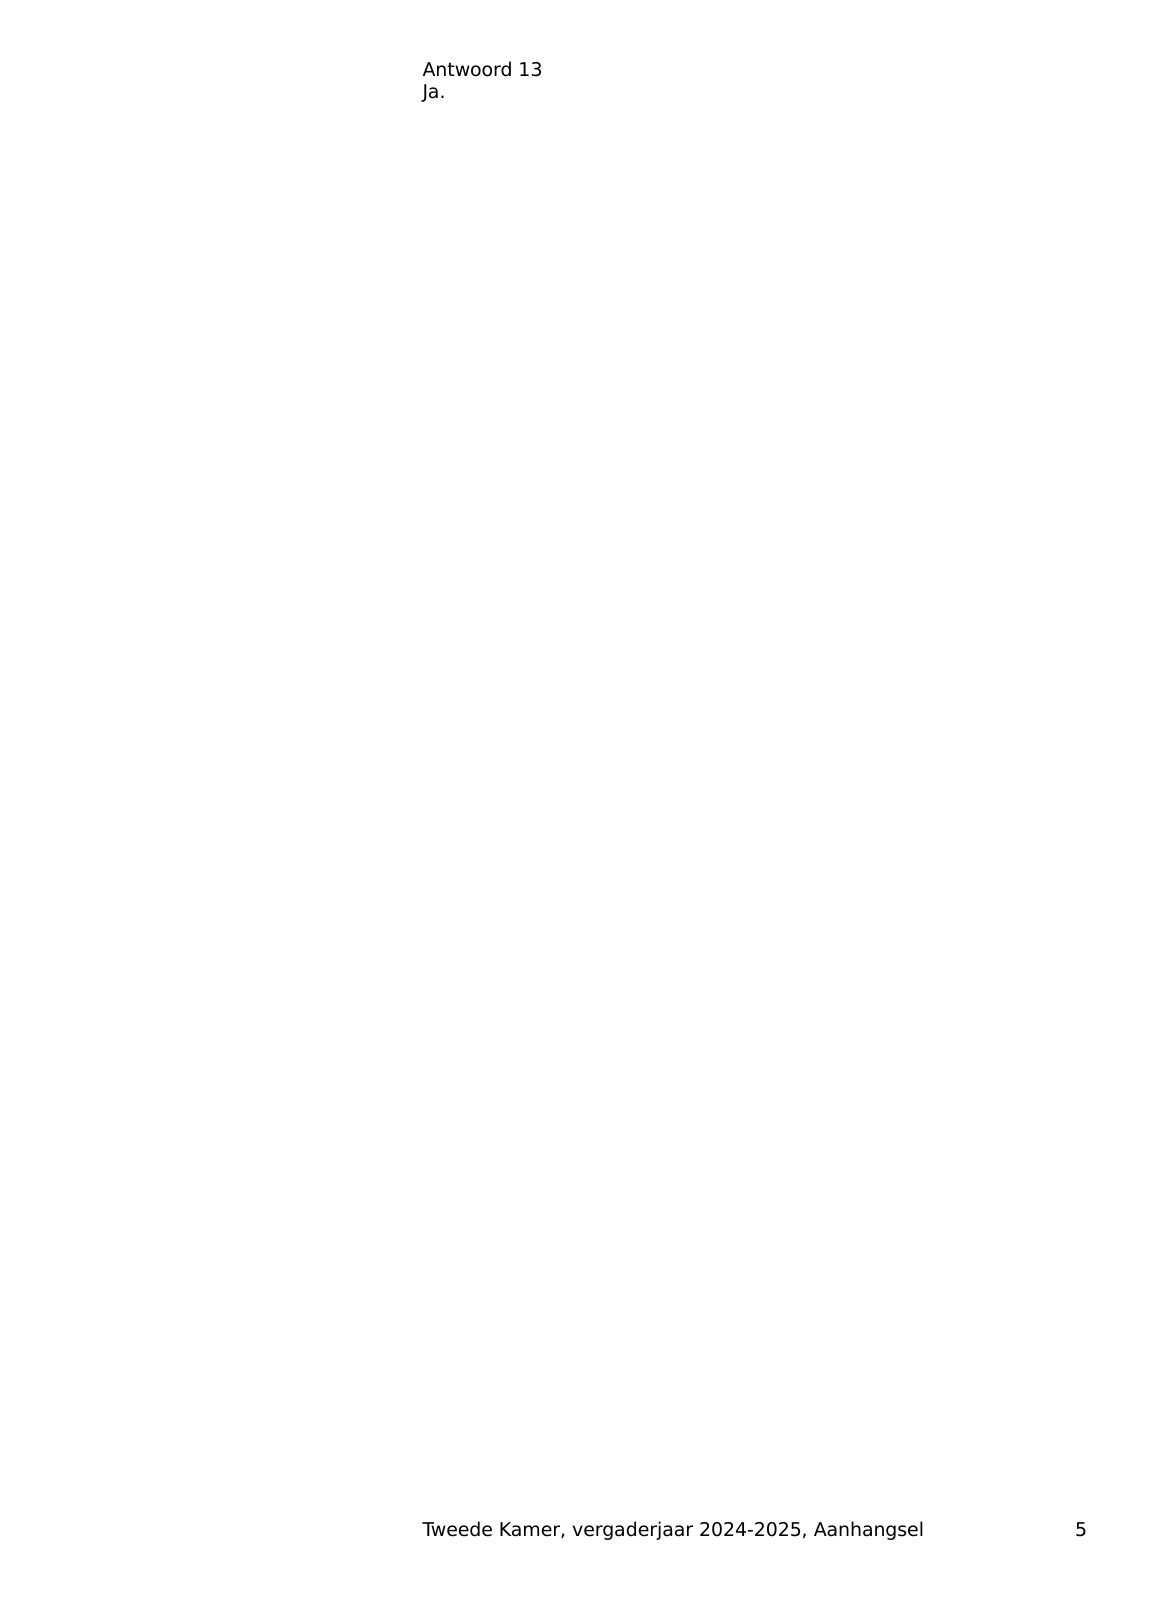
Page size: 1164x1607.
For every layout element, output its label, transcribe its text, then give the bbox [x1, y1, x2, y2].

text Ja. [422, 81, 1087, 103]
text Antwoord 13 [422, 59, 1087, 81]
